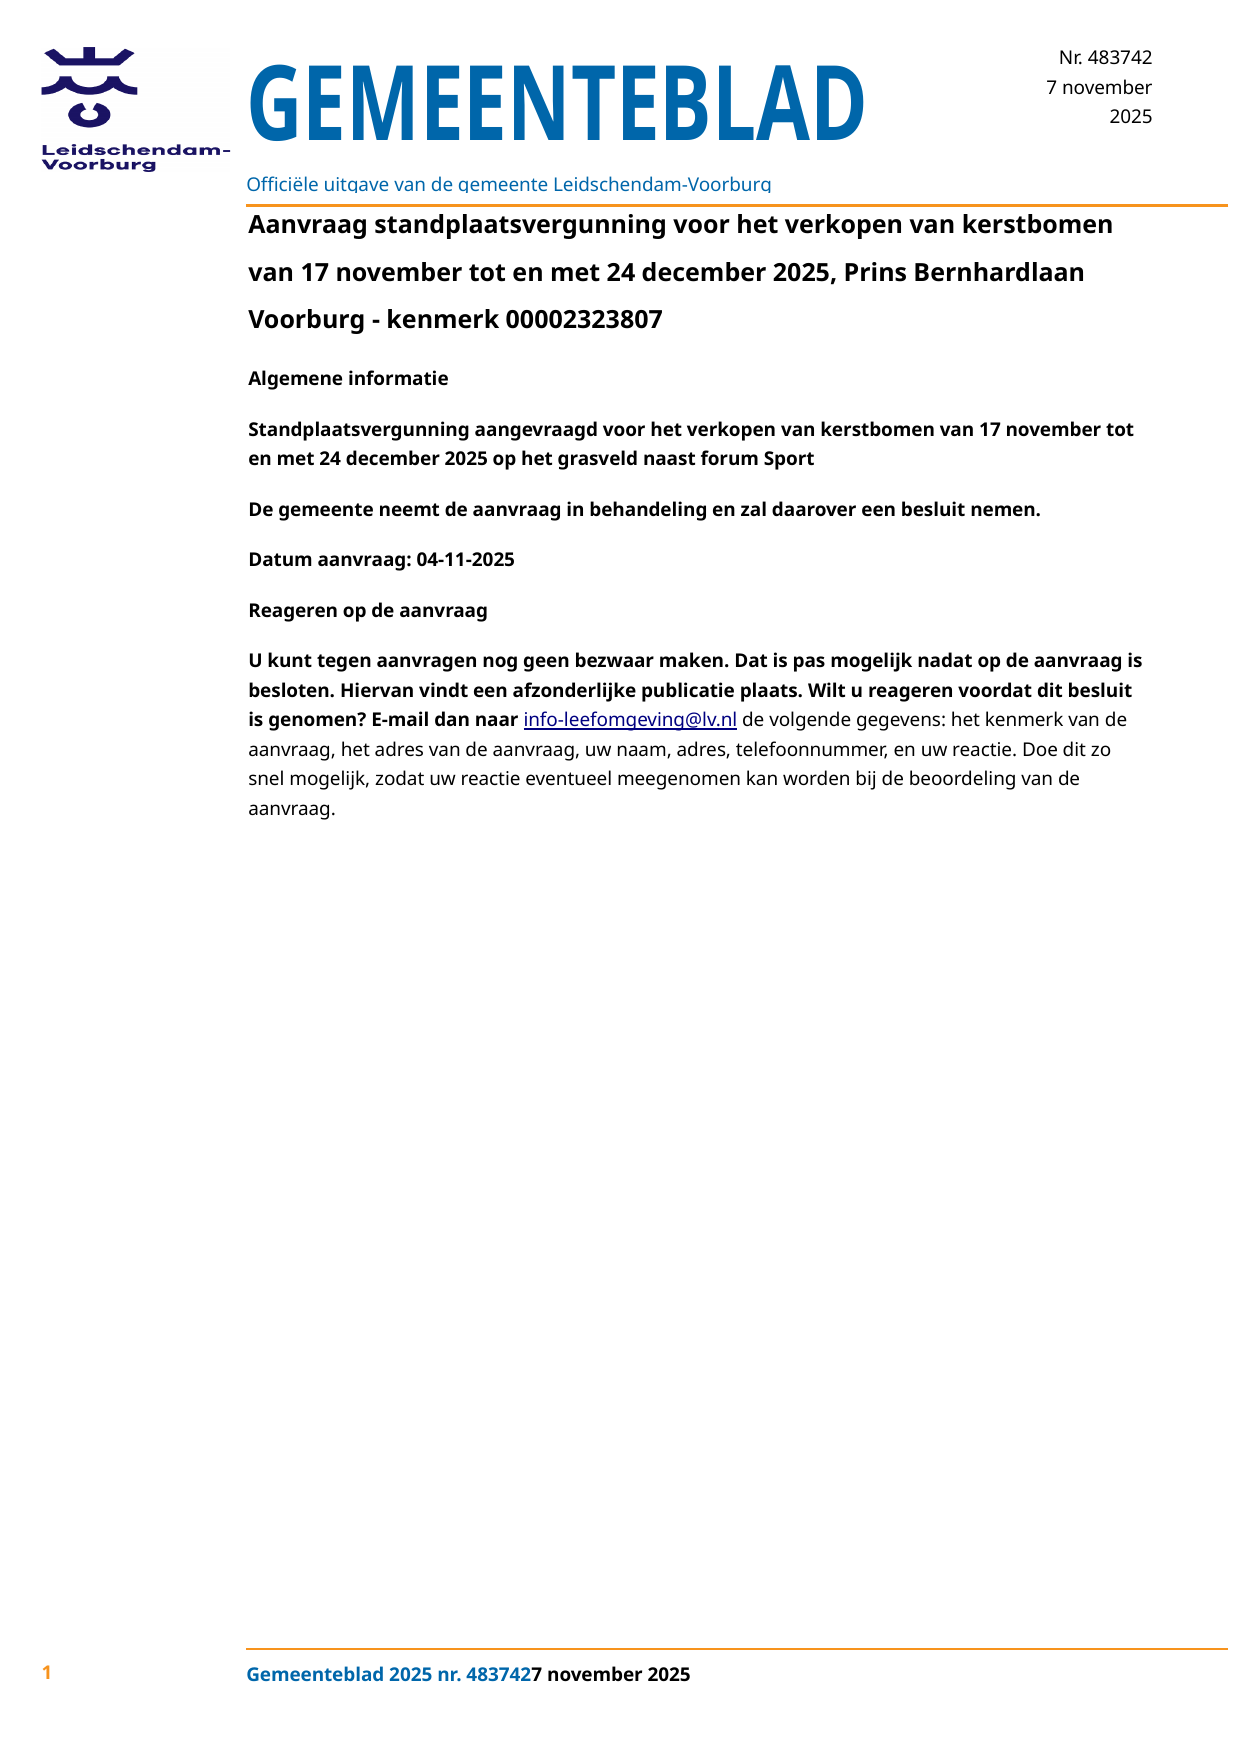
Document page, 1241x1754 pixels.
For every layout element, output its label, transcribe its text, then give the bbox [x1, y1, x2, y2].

text U kunt tegen aanvragen nog geen bezwaar maken. Dat is pas mogelijk nadat op de aanvraag is besloten. Hiervan vindt een afzonderlijke publicatie plaats. Wilt u reageren voordat dit besluit is genomen? E-mail dan naar info-leefomgeving@lv.nl de volgende gegevens: het kenmerk van de aanvraag, het adres van de aanvraag, uw naam, adres, telefoonnummer, en uw reactie. Doe dit zo snel mogelijk, zodat uw reactie eventueel meegenomen kan worden bij de beoordeling van de aanvraag. [248, 647, 1152, 821]
text Algemene informatie [248, 366, 1152, 391]
text Aanvraag standplaatsvergunning voor het verkopen van kerstbomen van 17 november tot en met 24 december 2025, Prins Bernhardlaan Voorburg - kenmerk 00002323807 [248, 207, 1152, 336]
text Datum aanvraag: 04-11-2025 [248, 546, 1152, 572]
text De gemeente neemt de aanvraag in behandeling en zal daarover een besluit nemen. [248, 496, 1152, 522]
text Standplaatsvergunning aangevraagd voor het verkopen van kerstbomen van 17 november tot en met 24 december 2025 op het grasveld naast forum Sport [248, 416, 1152, 471]
text Reageren op de aanvraag [248, 597, 1152, 622]
picture [41, 47, 231, 172]
